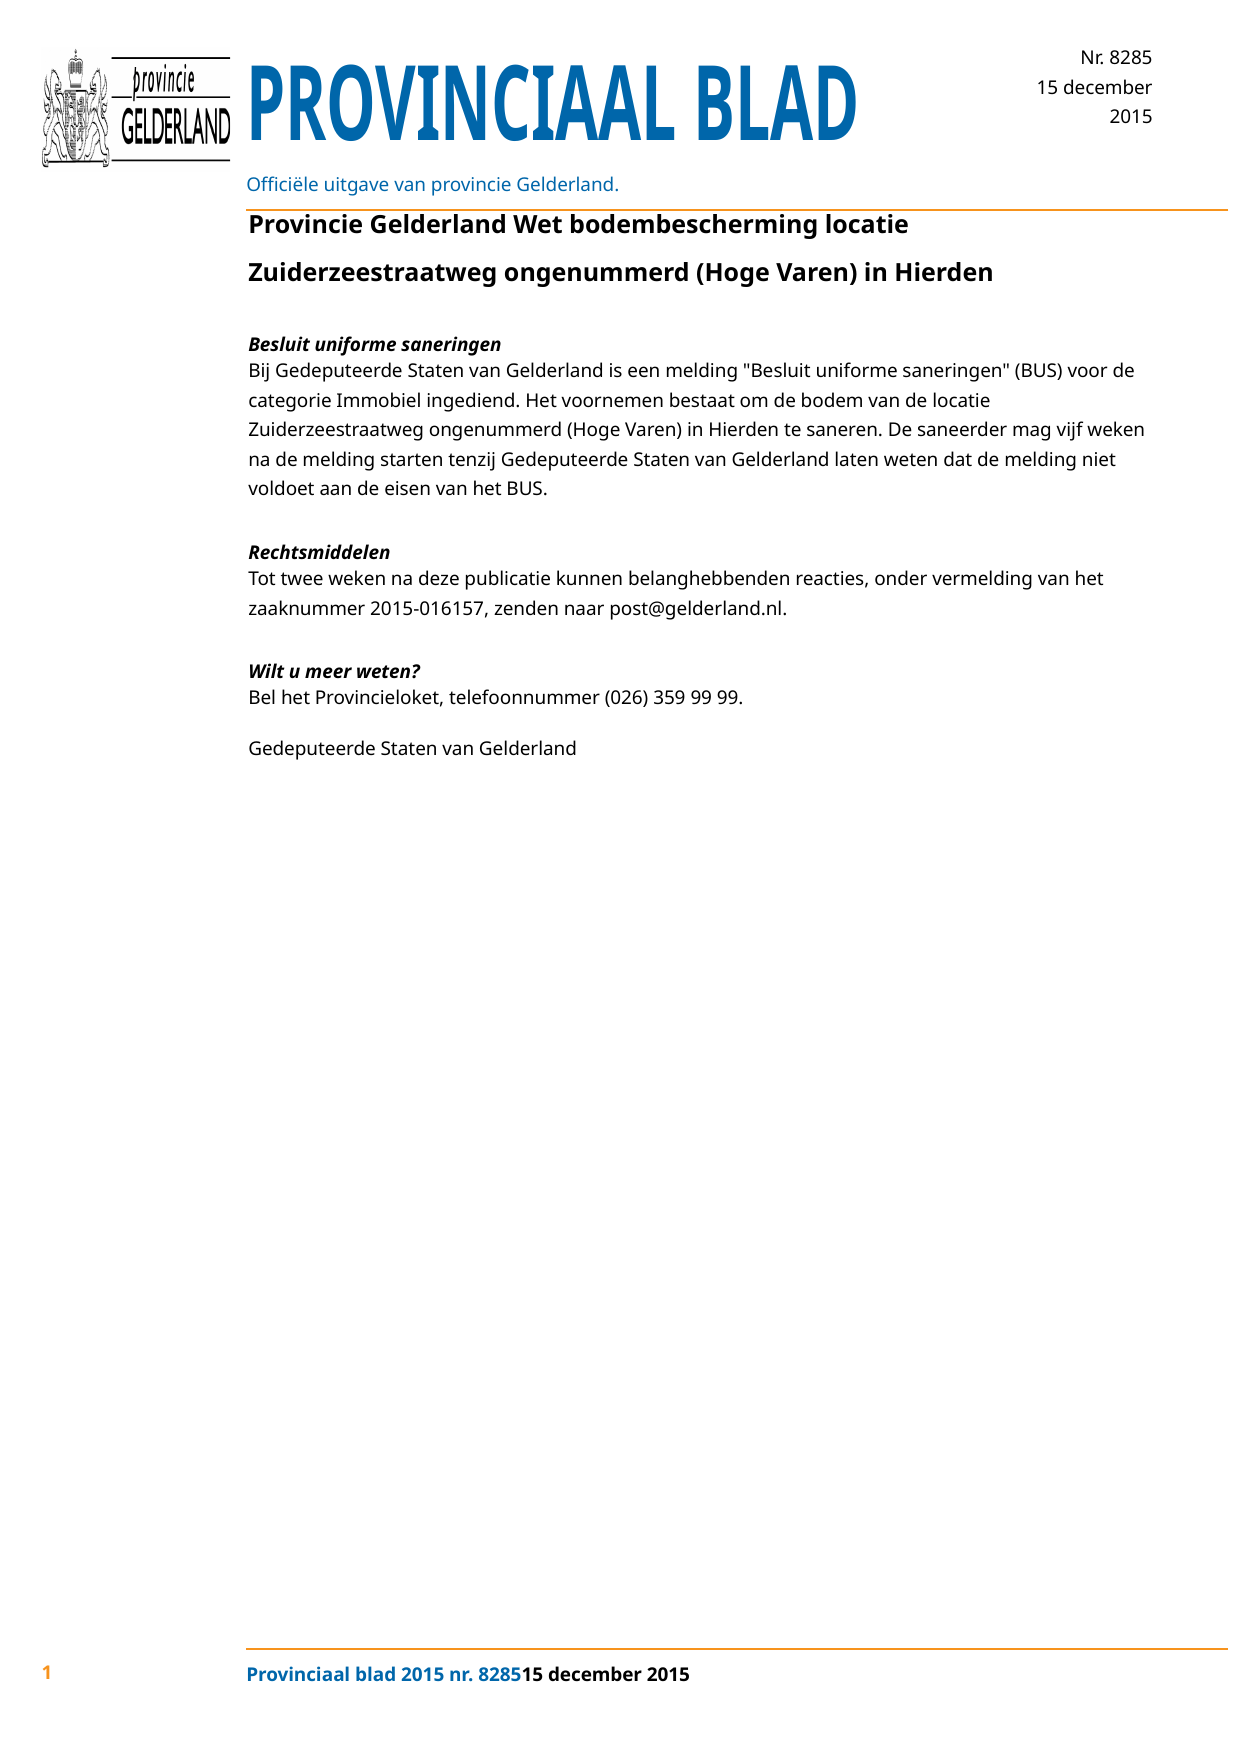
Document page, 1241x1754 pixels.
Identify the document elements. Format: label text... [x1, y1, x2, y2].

text Besluit uniforme saneringen [248, 331, 1152, 357]
text Tot twee weken na deze publicatie kunnen belanghebbenden reacties, onder vermelding van het zaaknummer 2015-016157, zenden naar post@gelderland.nl. [248, 565, 1152, 621]
text Bij Gedeputeerde Staten van Gelderland is een melding "Besluit uniforme saneringen" (BUS) voor de categorie Immobiel ingediend. Het voornemen bestaat om de bodem van de locatie Zuiderzeestraatweg ongenummerd (Hoge Varen) in Hierden te saneren. De saneerder mag vijf weken na de melding starten tenzij Gedeputeerde Staten van Gelderland laten weten dat de melding niet voldoet aan de eisen van het BUS. [248, 357, 1152, 501]
text Rechtsmiddelen [248, 539, 1152, 565]
picture [41, 47, 231, 172]
text Gedeputeerde Staten van Gelderland [248, 735, 1152, 761]
text Provincie Gelderland Wet bodembescherming locatie Zuiderzeestraatweg ongenummerd (Hoge Varen) in Hierden [248, 211, 1152, 288]
text Bel het Provincieloket, telefoonnummer (026) 359 99 99. [248, 684, 1152, 710]
text Wilt u meer weten? [248, 659, 1152, 684]
